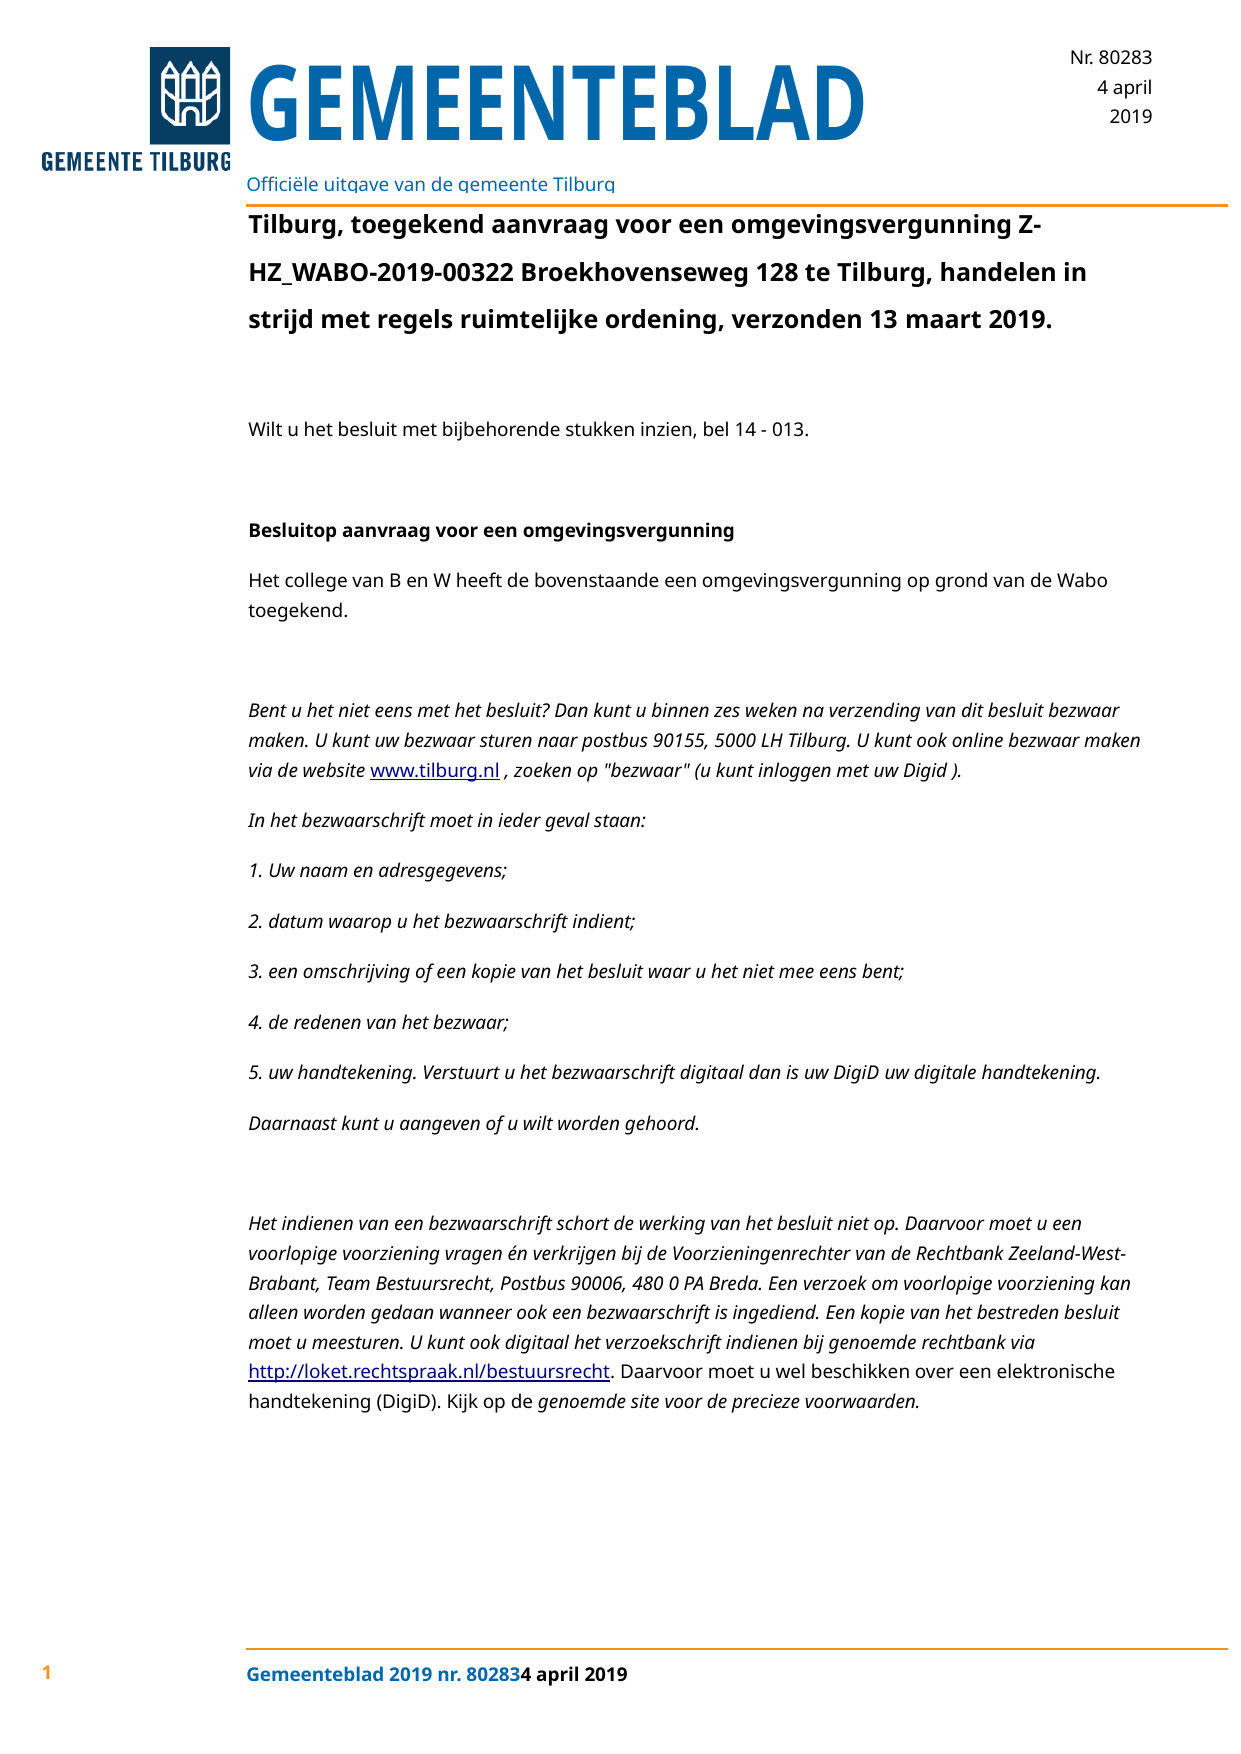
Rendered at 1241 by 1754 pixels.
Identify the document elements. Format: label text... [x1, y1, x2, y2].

picture [41, 47, 231, 172]
text Het college van B en W heeft de bovenstaande een omgevingsvergunning op grond van de Wabo toegekend. [248, 567, 1152, 622]
text Daarnaast kunt u aangeven of u wilt worden gehoord. [248, 1110, 1152, 1135]
text 5. uw handtekening. Verstuurt u het bezwaarschrift digitaal dan is uw DigiD uw digitale handtekening. [248, 1059, 1152, 1085]
text Wilt u het besluit met bijbehorende stukken inzien, bel 14 - 013. [248, 416, 1152, 442]
text In het bezwaarschrift moet in ieder geval staan: [248, 807, 1152, 833]
text 1. Uw naam en adresgegevens; [248, 858, 1152, 883]
text Besluitop aanvraag voor een omgevingsvergunning [248, 517, 1152, 542]
text Het indienen van een bezwaarschrift schort de werking van het besluit niet op. Daarvoor moet u een voorlopige voorziening vragen én verkrijgen bij de Voorzieningenrechter van de Rechtbank Zeeland-West-Brabant, Team Bestuursrecht, Postbus 90006, 480 0 PA Breda. Een verzoek om voorlopige voorziening kan alleen worden gedaan wanneer ook een bezwaarschrift is ingediend. Een kopie van het bestreden besluit moet u meesturen. U kunt ook digitaal het verzoekschrift indienen bij genoemde rechtbank via http://loket.rechtspraak.nl/bestuursrecht. Daarvoor moet u wel beschikken over een elektronische handtekening (DigiD). Kijk op de genoemde site voor de precieze voorwaarden. [248, 1211, 1152, 1414]
text Bent u het niet eens met het besluit? Dan kunt u binnen zes weken na verzending van dit besluit bezwaar maken. U kunt uw bezwaar sturen naar postbus 90155, 5000 LH Tilburg. U kunt ook online bezwaar maken via de website www.tilburg.nl , zoeken op "bezwaar" (u kunt inloggen met uw Digid ). [248, 698, 1152, 782]
text 3. een omschrijving of een kopie van het besluit waar u het niet mee eens bent; [248, 958, 1152, 984]
text 2. datum waarop u het bezwaarschrift indient; [248, 908, 1152, 934]
text Tilburg, toegekend aanvraag voor een omgevingsvergunning Z-HZ_WABO-2019-00322 Broekhovenseweg 128 te Tilburg, handelen in strijd met regels ruimtelijke ordening, verzonden 13 maart 2019. [248, 207, 1152, 336]
text 4. de redenen van het bezwaar; [248, 1009, 1152, 1034]
